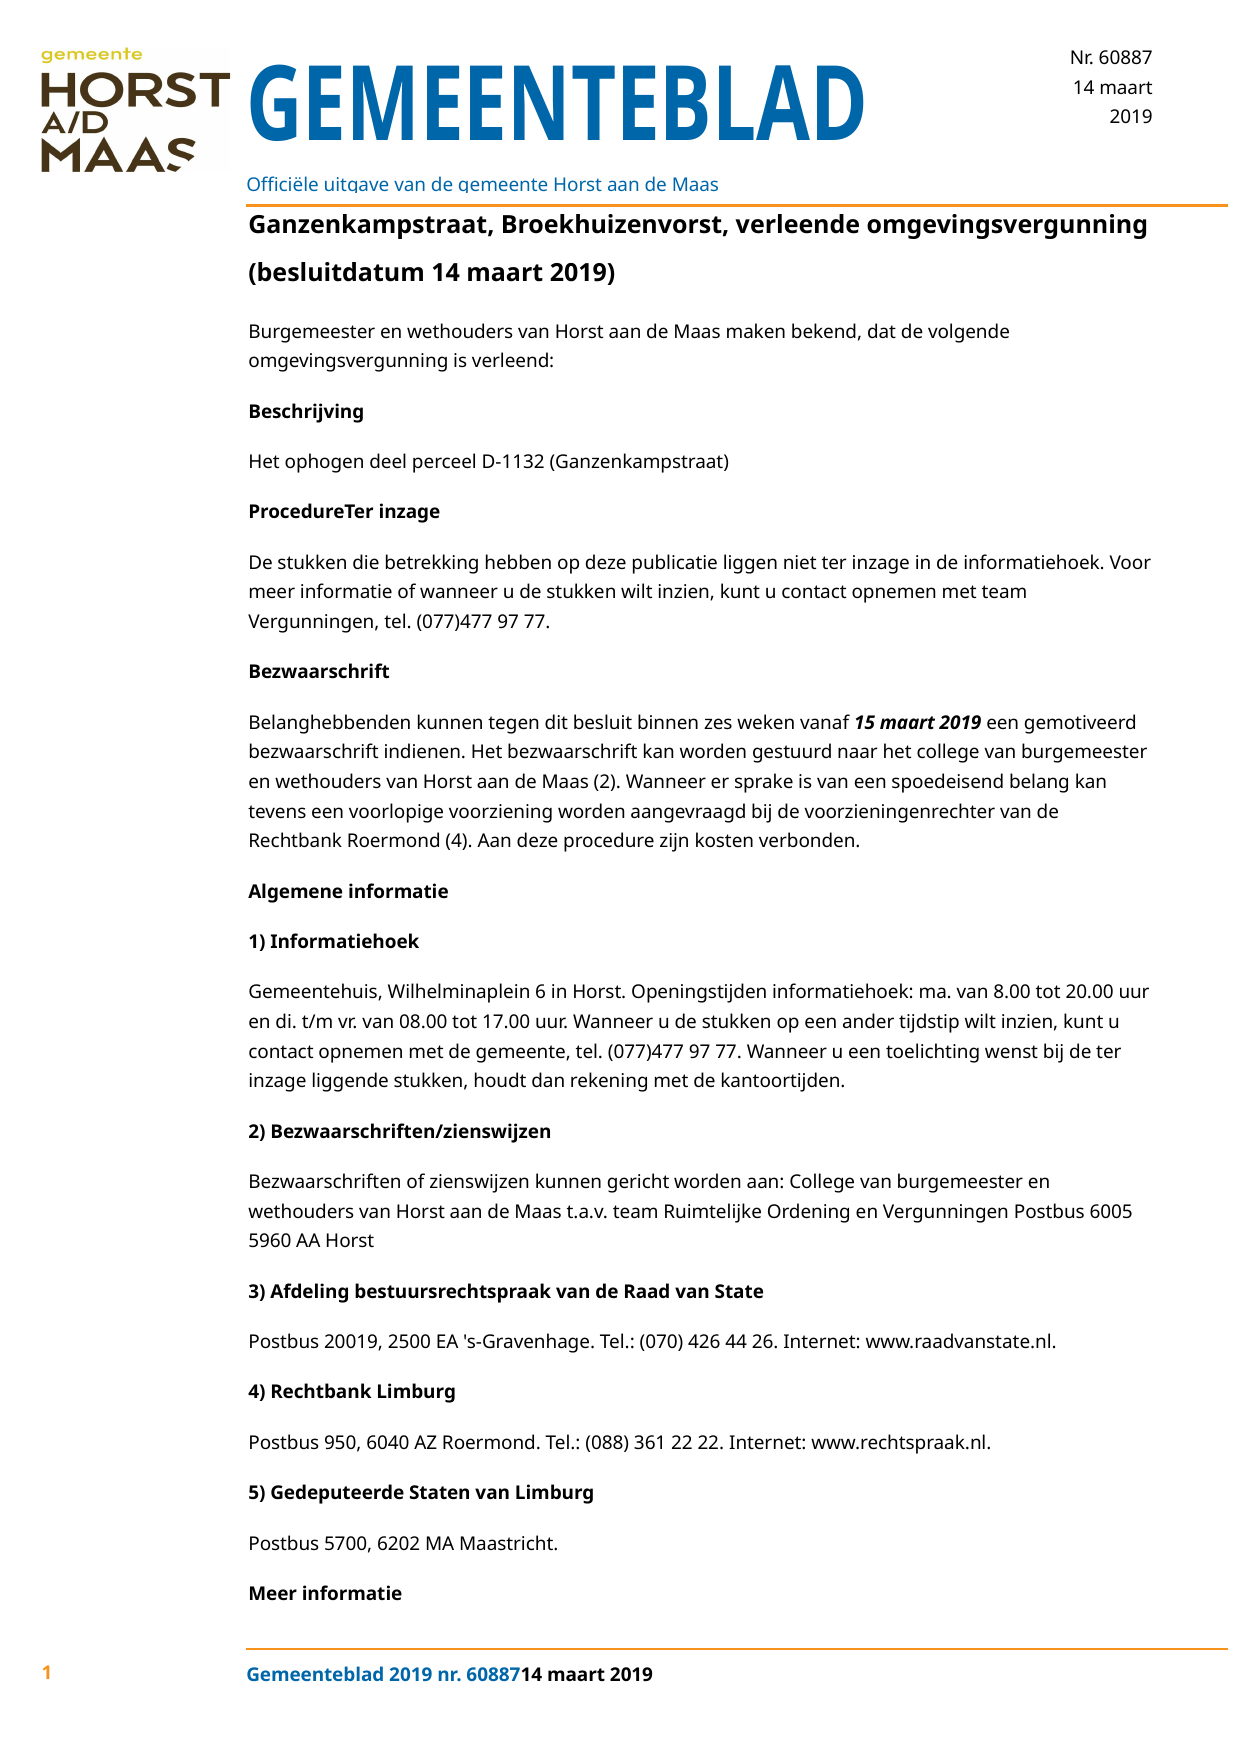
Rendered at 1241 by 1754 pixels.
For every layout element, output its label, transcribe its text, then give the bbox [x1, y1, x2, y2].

text 1) Informatiehoek [248, 928, 1152, 954]
text Het ophogen deel perceel D-1132 (Ganzenkampstraat) [248, 448, 1152, 474]
picture [41, 47, 231, 172]
text Burgemeester en wethouders van Horst aan de Maas maken bekend, dat de volgende omgevingsvergunning is verleend: [248, 318, 1152, 373]
text 5) Gedeputeerde Staten van Limburg [248, 1479, 1152, 1505]
text Bezwaarschriften of zienswijzen kunnen gericht worden aan: College van burgemeester en wethouders van Horst aan de Maas t.a.v. team Ruimtelijke Ordening en Vergunningen Postbus 6005 5960 AA Horst [248, 1168, 1152, 1253]
text De stukken die betrekking hebben op deze publicatie liggen niet ter inzage in de informatiehoek. Voor meer informatie of wanneer u de stukken wilt inzien, kunt u contact opnemen met team Vergunningen, tel. (077)477 97 77. [248, 549, 1152, 634]
text 3) Afdeling bestuursrechtspraak van de Raad van State [248, 1278, 1152, 1304]
text Algemene informatie [248, 878, 1152, 904]
text ProcedureTer inzage [248, 499, 1152, 524]
text Postbus 20019, 2500 EA 's-Gravenhage. Tel.: (070) 426 44 26. Internet: www.raadvanstate.nl. [248, 1328, 1152, 1354]
text Bezwaarschrift [248, 659, 1152, 684]
text Meer informatie [248, 1580, 1152, 1606]
text Postbus 5700, 6202 MA Maastricht. [248, 1530, 1152, 1556]
text 4) Rechtbank Limburg [248, 1379, 1152, 1404]
text Beschrijving [248, 398, 1152, 424]
text 2) Bezwaarschriften/zienswijzen [248, 1118, 1152, 1144]
text Belanghebbenden kunnen tegen dit besluit binnen zes weken vanaf 15 maart 2019 een gemotiveerd bezwaarschrift indienen. Het bezwaarschrift kan worden gestuurd naar het college van burgemeester en wethouders van Horst aan de Maas (2). Wanneer er sprake is van een spoedeisend belang kan tevens een voorlopige voorziening worden aangevraagd bij de voorzieningenrechter van de Rechtbank Roermond (4). Aan deze procedure zijn kosten verbonden. [248, 709, 1152, 853]
text Ganzenkampstraat, Broekhuizenvorst, verleende omgevingsvergunning (besluitdatum 14 maart 2019) [248, 207, 1152, 288]
text Gemeentehuis, Wilhelminaplein 6 in Horst. Openingstijden informatiehoek: ma. van 8.00 tot 20.00 uur en di. t/m vr. van 08.00 tot 17.00 uur. Wanneer u de stukken op een ander tijdstip wilt inzien, kunt u contact opnemen met de gemeente, tel. (077)477 97 77. Wanneer u een toelichting wenst bij de ter inzage liggende stukken, houdt dan rekening met de kantoortijden. [248, 979, 1152, 1093]
text Postbus 950, 6040 AZ Roermond. Tel.: (088) 361 22 22. Internet: www.rechtspraak.nl. [248, 1429, 1152, 1455]
